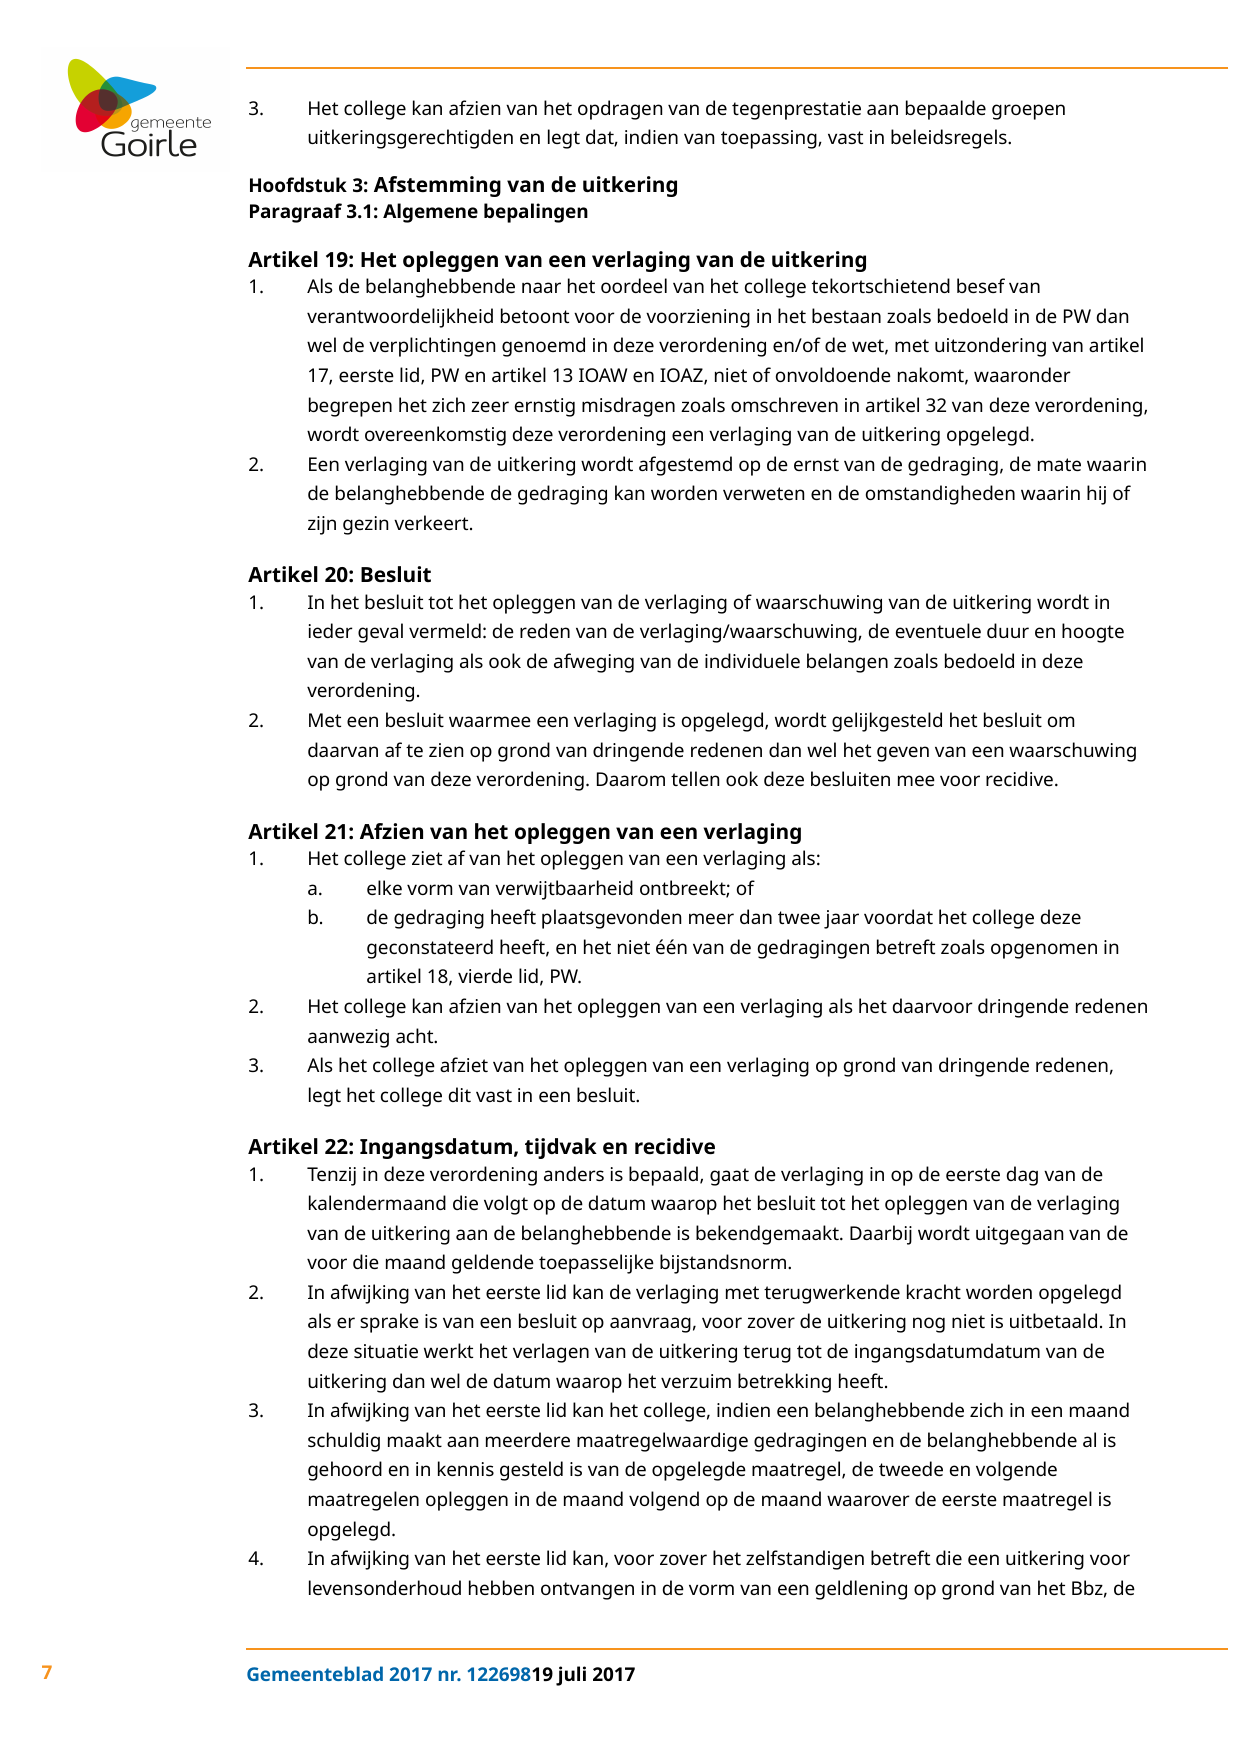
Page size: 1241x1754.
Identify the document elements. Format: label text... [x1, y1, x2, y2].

text Artikel 19: Het opleggen van een verlaging van de uitkering [248, 245, 1152, 273]
text Artikel 20: Besluit [248, 561, 1152, 589]
list elke vorm van verwijtbaarheid ontbreekt; of [307, 875, 1152, 901]
list In afwijking van het eerste lid kan het college, indien een belanghebbende zich in een maand schuldig maakt aan meerdere maatregelwaardige gedragingen en de belanghebbende al is gehoord en in kennis gesteld is van de opgelegde maatregel, de tweede en volgende maatregelen opleggen in de maand volgend op de maand waarover de eerste maatregel is opgelegd. [248, 1397, 1152, 1542]
list Als de belanghebbende naar het oordeel van het college tekortschietend besef van verantwoordelijkheid betoont voor de voorziening in het bestaan zoals bedoeld in de PW dan wel de verplichtingen genoemd in deze verordening en/of de wet, met uitzondering van artikel 17, eerste lid, PW en artikel 13 IOAW en IOAZ, niet of onvoldoende nakomt, waaronder begrepen het zich zeer ernstig misdragen zoals omschreven in artikel 32 van deze verordening, wordt overeenkomstig deze verordening een verlaging van de uitkering opgelegd. [248, 273, 1152, 447]
text Paragraaf 3.1: Algemene bepalingen [248, 198, 1152, 224]
picture [41, 47, 231, 172]
list Tenzij in deze verordening anders is bepaald, gaat de verlaging in op de eerste dag van de kalendermaand die volgt op de datum waarop het besluit tot het opleggen van de verlaging van de uitkering aan de belanghebbende is bekendgemaakt. Daarbij wordt uitgegaan van de voor die maand geldende toepasselijke bijstandsnorm. [248, 1161, 1152, 1275]
list Het college ziet af van het opleggen van een verlaging als: [248, 845, 1152, 871]
list de gedraging heeft plaatsgevonden meer dan twee jaar voordat het college deze geconstateerd heeft, en het niet één van de gedragingen betreft zoals opgenomen in artikel 18, vierde lid, PW. [307, 904, 1152, 989]
list Een verlaging van de uitkering wordt afgestemd op de ernst van de gedraging, de mate waarin de belanghebbende de gedraging kan worden verweten en de omstandigheden waarin hij of zijn gezin verkeert. [248, 451, 1152, 536]
list In het besluit tot het opleggen van de verlaging of waarschuwing van de uitkering wordt in ieder geval vermeld: de reden van de verlaging/waarschuwing, de eventuele duur en hoogte van de verlaging als ook de afweging van de individuele belangen zoals bedoeld in deze verordening. [248, 589, 1152, 703]
text Artikel 21: Afzien van het opleggen van een verlaging [248, 817, 1152, 845]
text Hoofdstuk 3: Afstemming van de uitkering [248, 170, 1152, 198]
list Als het college afziet van het opleggen van een verlaging op grond van dringende redenen, legt het college dit vast in een besluit. [248, 1052, 1152, 1108]
list Het college kan afzien van het opdragen van de tegenprestatie aan bepaalde groepen uitkeringsgerechtigden en legt dat, indien van toepassing, vast in beleidsregels. [248, 95, 1152, 150]
text Artikel 22: Ingangsdatum, tijdvak en recidive [248, 1132, 1152, 1161]
list In afwijking van het eerste lid kan, voor zover het zelfstandigen betreft die een uitkering voor levensonderhoud hebben ontvangen in de vorm van een geldlening op grond van het Bbz, de [248, 1545, 1152, 1601]
list Met een besluit waarmee een verlaging is opgelegd, wordt gelijkgesteld het besluit om daarvan af te zien op grond van dringende redenen dan wel het geven van een waarschuwing op grond van deze verordening. Daarom tellen ook deze besluiten mee voor recidive. [248, 707, 1152, 792]
list In afwijking van het eerste lid kan de verlaging met terugwerkende kracht worden opgelegd als er sprake is van een besluit op aanvraag, voor zover de uitkering nog niet is uitbetaald. In deze situatie werkt het verlagen van de uitkering terug tot de ingangsdatumdatum van de uitkering dan wel de datum waarop het verzuim betrekking heeft. [248, 1279, 1152, 1394]
list Het college kan afzien van het opleggen van een verlaging als het daarvoor dringende redenen aanwezig acht. [248, 993, 1152, 1048]
